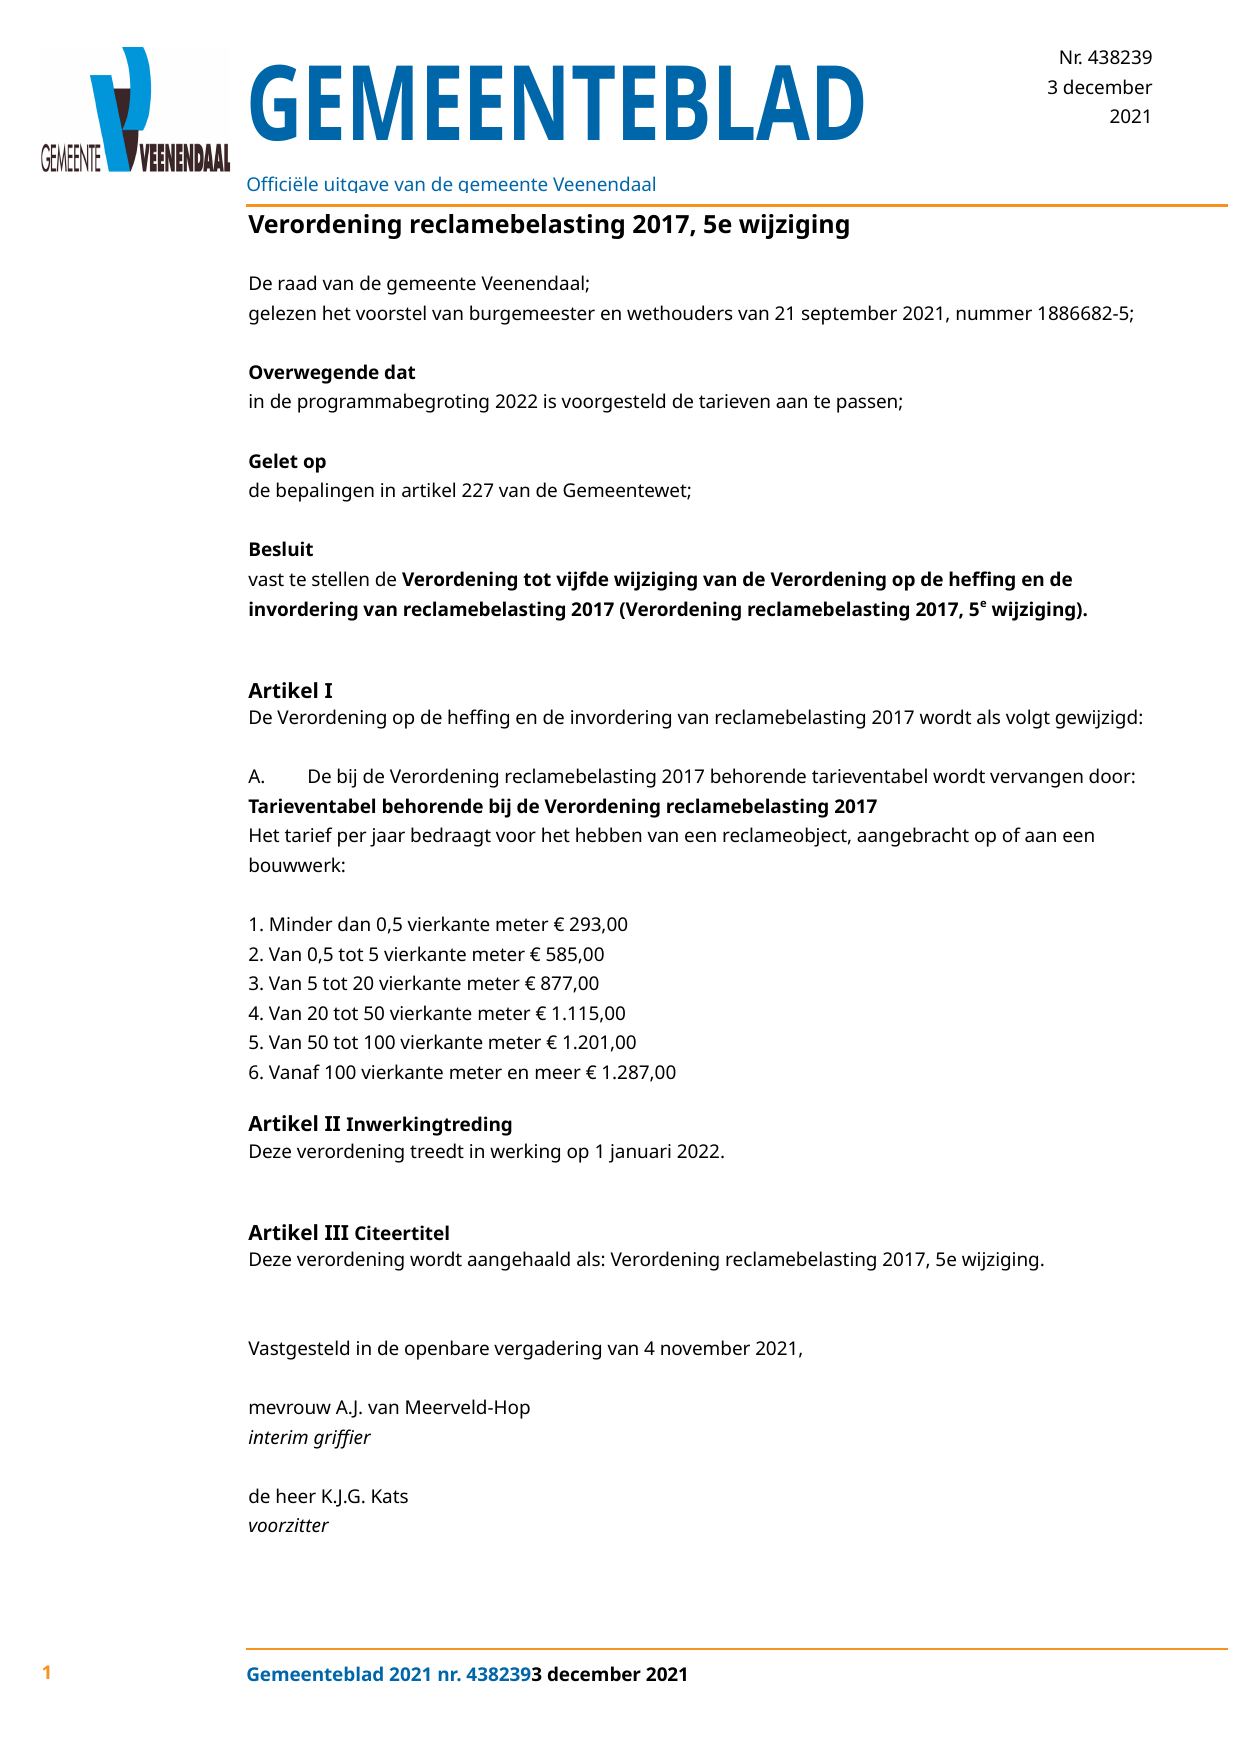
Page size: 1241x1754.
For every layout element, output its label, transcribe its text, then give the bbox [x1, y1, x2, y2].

text Het tarief per jaar bedraagt voor het hebben van een reclameobject, aangebracht op of aan een bouwwerk: [248, 822, 1152, 878]
picture [41, 47, 130, 172]
text de bepalingen in artikel 227 van de Gemeentewet; [248, 477, 1152, 503]
text Gelet op [248, 448, 1152, 473]
text 2. Van 0,5 tot 5 vierkante meter € 585,00 [248, 941, 1152, 967]
picture [123, 47, 231, 172]
text Verordening reclamebelasting 2017, 5e wijziging [248, 207, 1152, 241]
list De bij de Verordening reclamebelasting 2017 behorende tarieventabel wordt vervangen door: [248, 763, 1152, 789]
text interim griffier [248, 1424, 1152, 1450]
text Deze verordening treedt in werking op 1 januari 2022. [248, 1138, 1152, 1164]
text De raad van de gemeente Veenendaal; [248, 270, 1152, 296]
text 6. Vanaf 100 vierkante meter en meer € 1.287,00 [248, 1059, 1152, 1085]
text Deze verordening wordt aangehaald als: Verordening reclamebelasting 2017, 5e wijziging. [248, 1246, 1152, 1272]
text vast te stellen de Verordening tot vijfde wijziging van de Verordening op de heffing en de invordering van reclamebelasting 2017 (Verordening reclamebelasting 2017, 5e wijziging). [248, 566, 1152, 621]
text 1. Minder dan 0,5 vierkante meter € 293,00 [248, 911, 1152, 937]
text Overwegende dat [248, 359, 1152, 385]
text Artikel I [248, 676, 1152, 704]
text Artikel II Inwerkingtreding [248, 1109, 1152, 1138]
text 4. Van 20 tot 50 vierkante meter € 1.115,00 [248, 1000, 1152, 1026]
text voorzitter [248, 1513, 1152, 1538]
text mevrouw A.J. van Meerveld-Hop [248, 1394, 1152, 1420]
text Besluit [248, 537, 1152, 562]
text De Verordening op de heffing en de invordering van reclamebelasting 2017 wordt als volgt gewijzigd: [248, 704, 1152, 730]
text Artikel III Citeertitel [248, 1218, 1152, 1246]
text 3. Van 5 tot 20 vierkante meter € 877,00 [248, 970, 1152, 996]
text 5. Van 50 tot 100 vierkante meter € 1.201,00 [248, 1029, 1152, 1055]
text Vastgesteld in de openbare vergadering van 4 november 2021, [248, 1335, 1152, 1361]
text in de programmabegroting 2022 is voorgesteld de tarieven aan te passen; [248, 389, 1152, 414]
text gelezen het voorstel van burgemeester en wethouders van 21 september 2021, nummer 1886682-5; [248, 300, 1152, 326]
text de heer K.J.G. Kats [248, 1483, 1152, 1509]
text Tarieventabel behorende bij de Verordening reclamebelasting 2017 [248, 793, 1152, 819]
